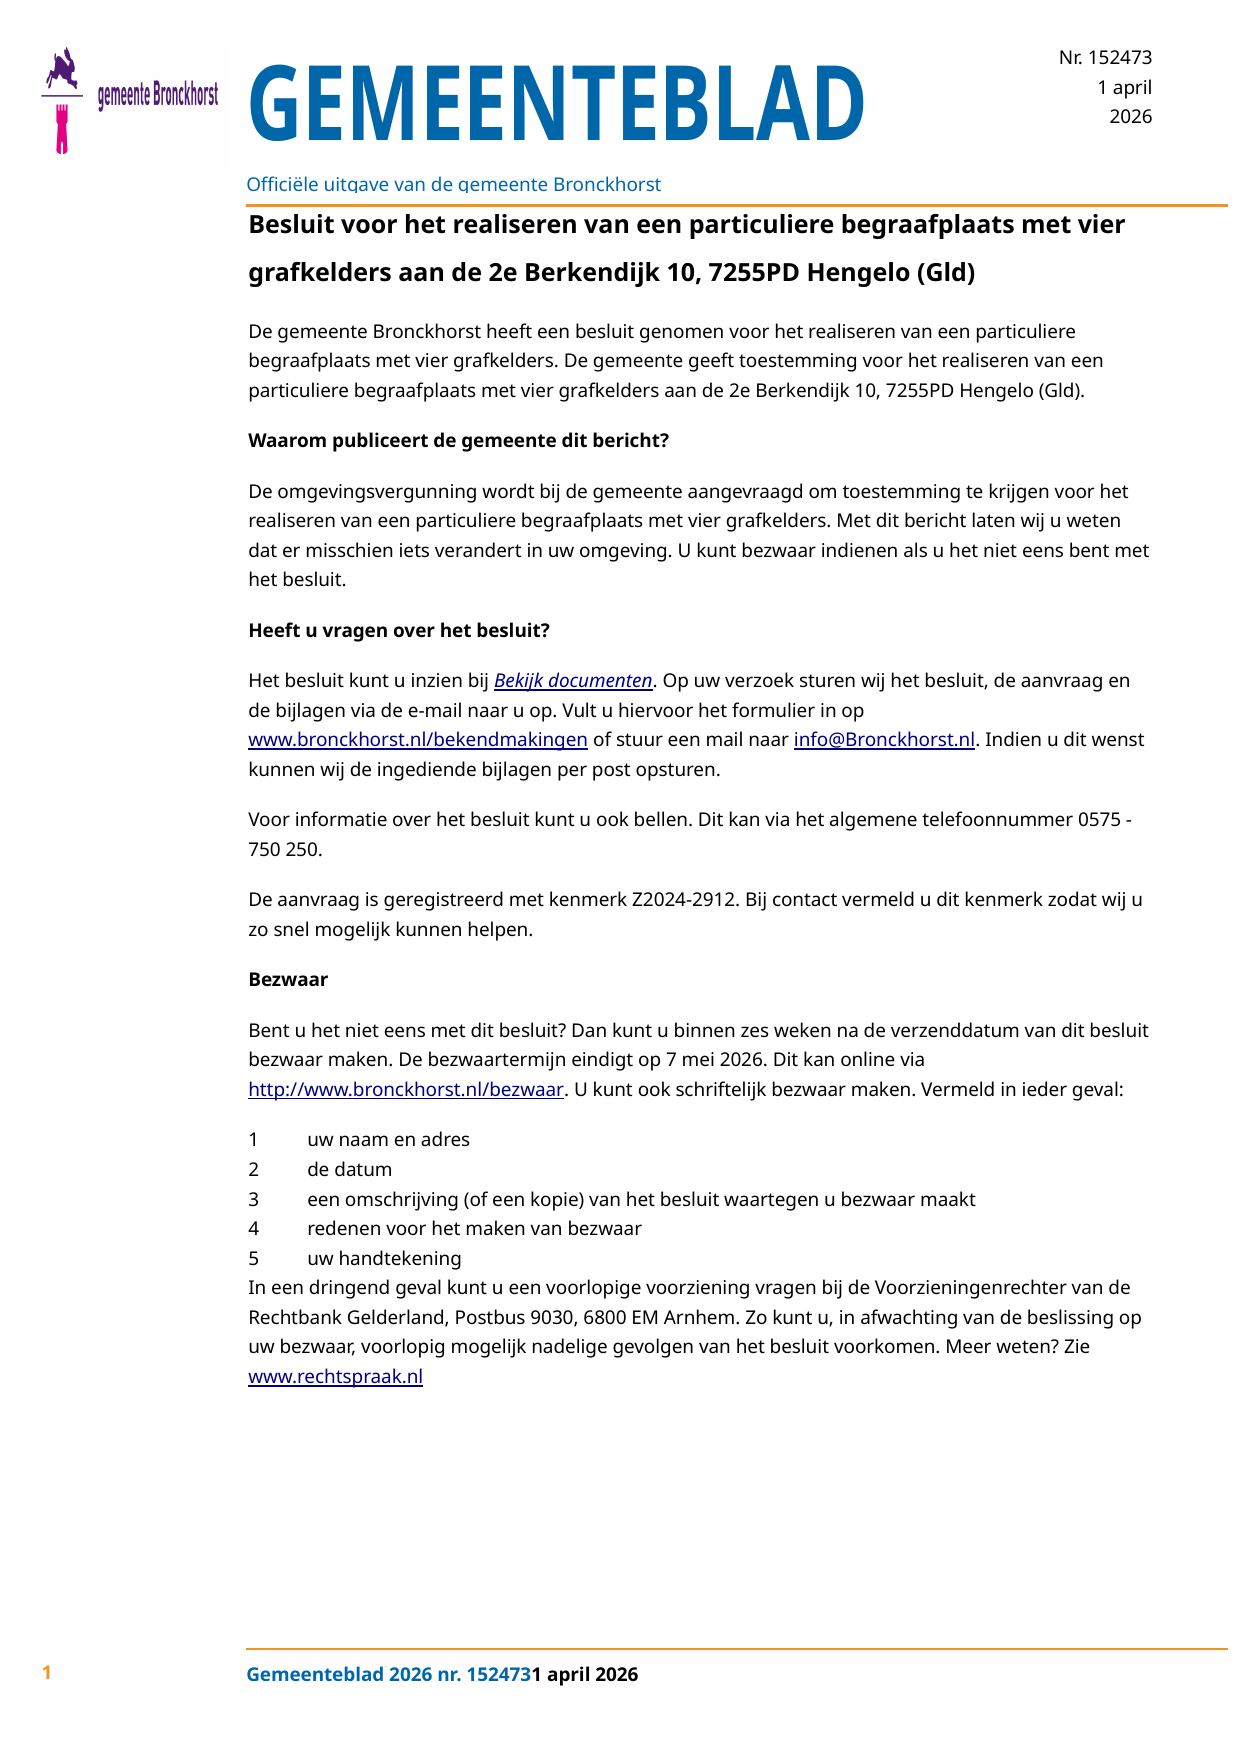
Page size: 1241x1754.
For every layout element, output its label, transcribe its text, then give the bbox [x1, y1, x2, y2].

text Bent u het niet eens met dit besluit? Dan kunt u binnen zes weken na de verzenddatum van dit besluit bezwaar maken. De bezwaartermijn eindigt op 7 mei 2026. Dit kan online via http://www.bronckhorst.nl/bezwaar. U kunt ook schriftelijk bezwaar maken. Vermeld in ieder geval: [248, 1017, 1152, 1102]
list uw naam en adres [248, 1127, 1152, 1152]
picture [41, 47, 231, 172]
text Bezwaar [248, 967, 1152, 992]
list de datum [248, 1156, 1152, 1182]
text Het besluit kunt u inzien bij Bekijk documenten. Op uw verzoek sturen wij het besluit, de aanvraag en de bijlagen via de e-mail naar u op. Vult u hiervoor het formulier in op www.bronckhorst.nl/bekendmakingen of stuur een mail naar info@Bronckhorst.nl. Indien u dit wenst kunnen wij de ingediende bijlagen per post opsturen. [248, 667, 1152, 782]
text In een dringend geval kunt u een voorlopige voorziening vragen bij de Voorzieningenrechter van de Rechtbank Gelderland, Postbus 9030, 6800 EM Arnhem. Zo kunt u, in afwachting van de beslissing op uw bezwaar, voorlopig mogelijk nadelige gevolgen van het besluit voorkomen. Meer weten? Zie www.rechtspraak.nl [248, 1274, 1152, 1389]
text De gemeente Bronckhorst heeft een besluit genomen voor het realiseren van een particuliere begraafplaats met vier grafkelders. De gemeente geeft toestemming voor het realiseren van een particuliere begraafplaats met vier grafkelders aan de 2e Berkendijk 10, 7255PD Hengelo (Gld). [248, 318, 1152, 403]
list een omschrijving (of een kopie) van het besluit waartegen u bezwaar maakt [248, 1186, 1152, 1212]
text Voor informatie over het besluit kunt u ook bellen. Dit kan via het algemene telefoonnummer 0575 - 750 250. [248, 807, 1152, 862]
text Heeft u vragen over het besluit? [248, 617, 1152, 643]
text De omgevingsvergunning wordt bij de gemeente aangevraagd om toestemming te krijgen voor het realiseren van een particuliere begraafplaats met vier grafkelders. Met dit bericht laten wij u weten dat er misschien iets verandert in uw omgeving. U kunt bezwaar indienen als u het niet eens bent met het besluit. [248, 478, 1152, 592]
text Besluit voor het realiseren van een particuliere begraafplaats met vier grafkelders aan de 2e Berkendijk 10, 7255PD Hengelo (Gld) [248, 207, 1152, 288]
list redenen voor het maken van bezwaar [248, 1215, 1152, 1241]
text Waarom publiceert de gemeente dit bericht? [248, 427, 1152, 453]
list uw handtekening [248, 1245, 1152, 1271]
text De aanvraag is geregistreerd met kenmerk Z2024-2912. Bij contact vermeld u dit kenmerk zodat wij u zo snel mogelijk kunnen helpen. [248, 887, 1152, 942]
